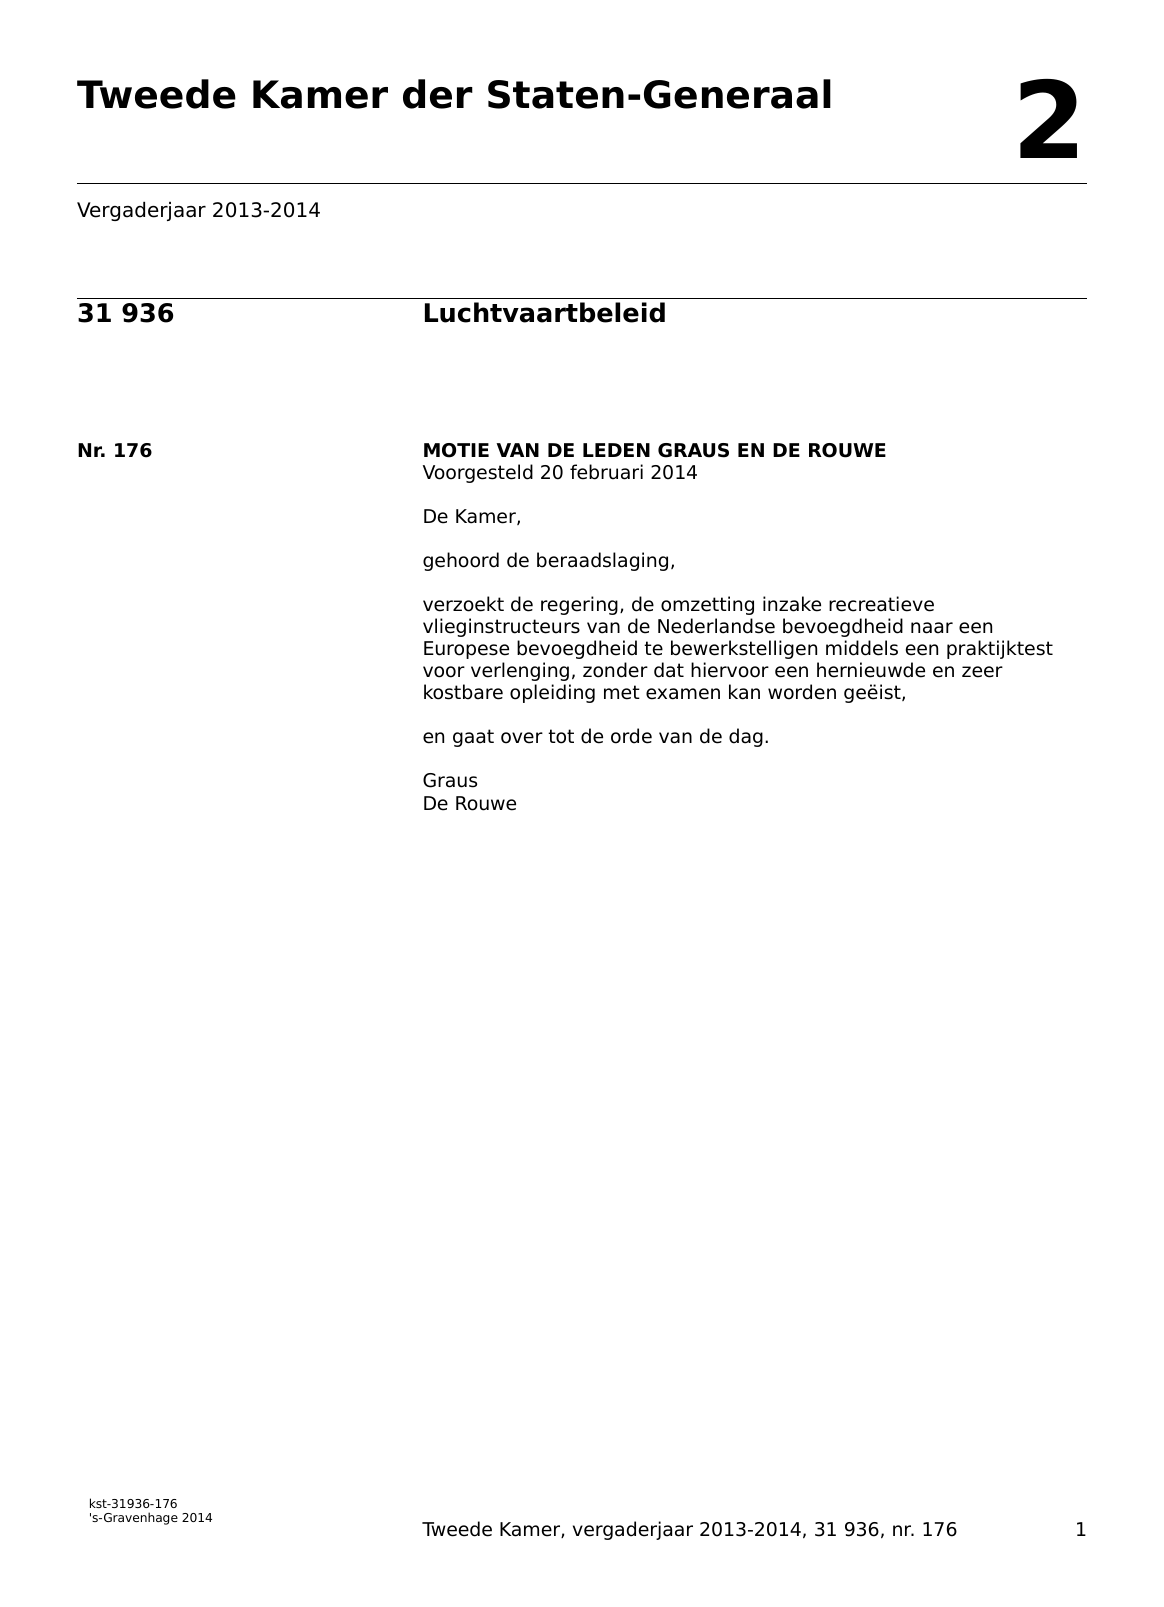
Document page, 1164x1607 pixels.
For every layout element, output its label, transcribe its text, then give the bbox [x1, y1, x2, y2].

text Graus [422, 770, 1087, 792]
text gehoord de beraadslaging, [422, 550, 1087, 572]
table_cell Vergaderjaar 2013-2014 [77, 184, 1087, 298]
table_header 2 [886, 59, 1087, 183]
text De Kamer, [422, 506, 1087, 528]
text verzoekt de regering, de omzetting inzake recreatieve vlieginstructeurs van de Nederlandse bevoegdheid naar een Europese bevoegdheid te bewerkstelligen middels een praktijktest voor verlenging, zonder dat hiervoor een hernieuwde en zeer kostbare opleiding met examen kan worden geëist, [422, 594, 1087, 704]
text Voorgesteld 20 februari 2014 [422, 462, 1087, 484]
text De Rouwe [422, 792, 1087, 814]
subtitle Nr. 176 MOTIE VAN DE LEDEN GRAUS EN DE ROUWE [77, 440, 1087, 462]
text 's-Gravenhage 2014 [88, 1511, 323, 1525]
text kst-31936-176 [88, 1497, 323, 1511]
table_header Tweede Kamer der Staten-Generaal [77, 59, 886, 183]
text en gaat over tot de orde van de dag. [422, 726, 1087, 748]
subtitle 31 936 Luchtvaartbeleid [77, 299, 1087, 329]
